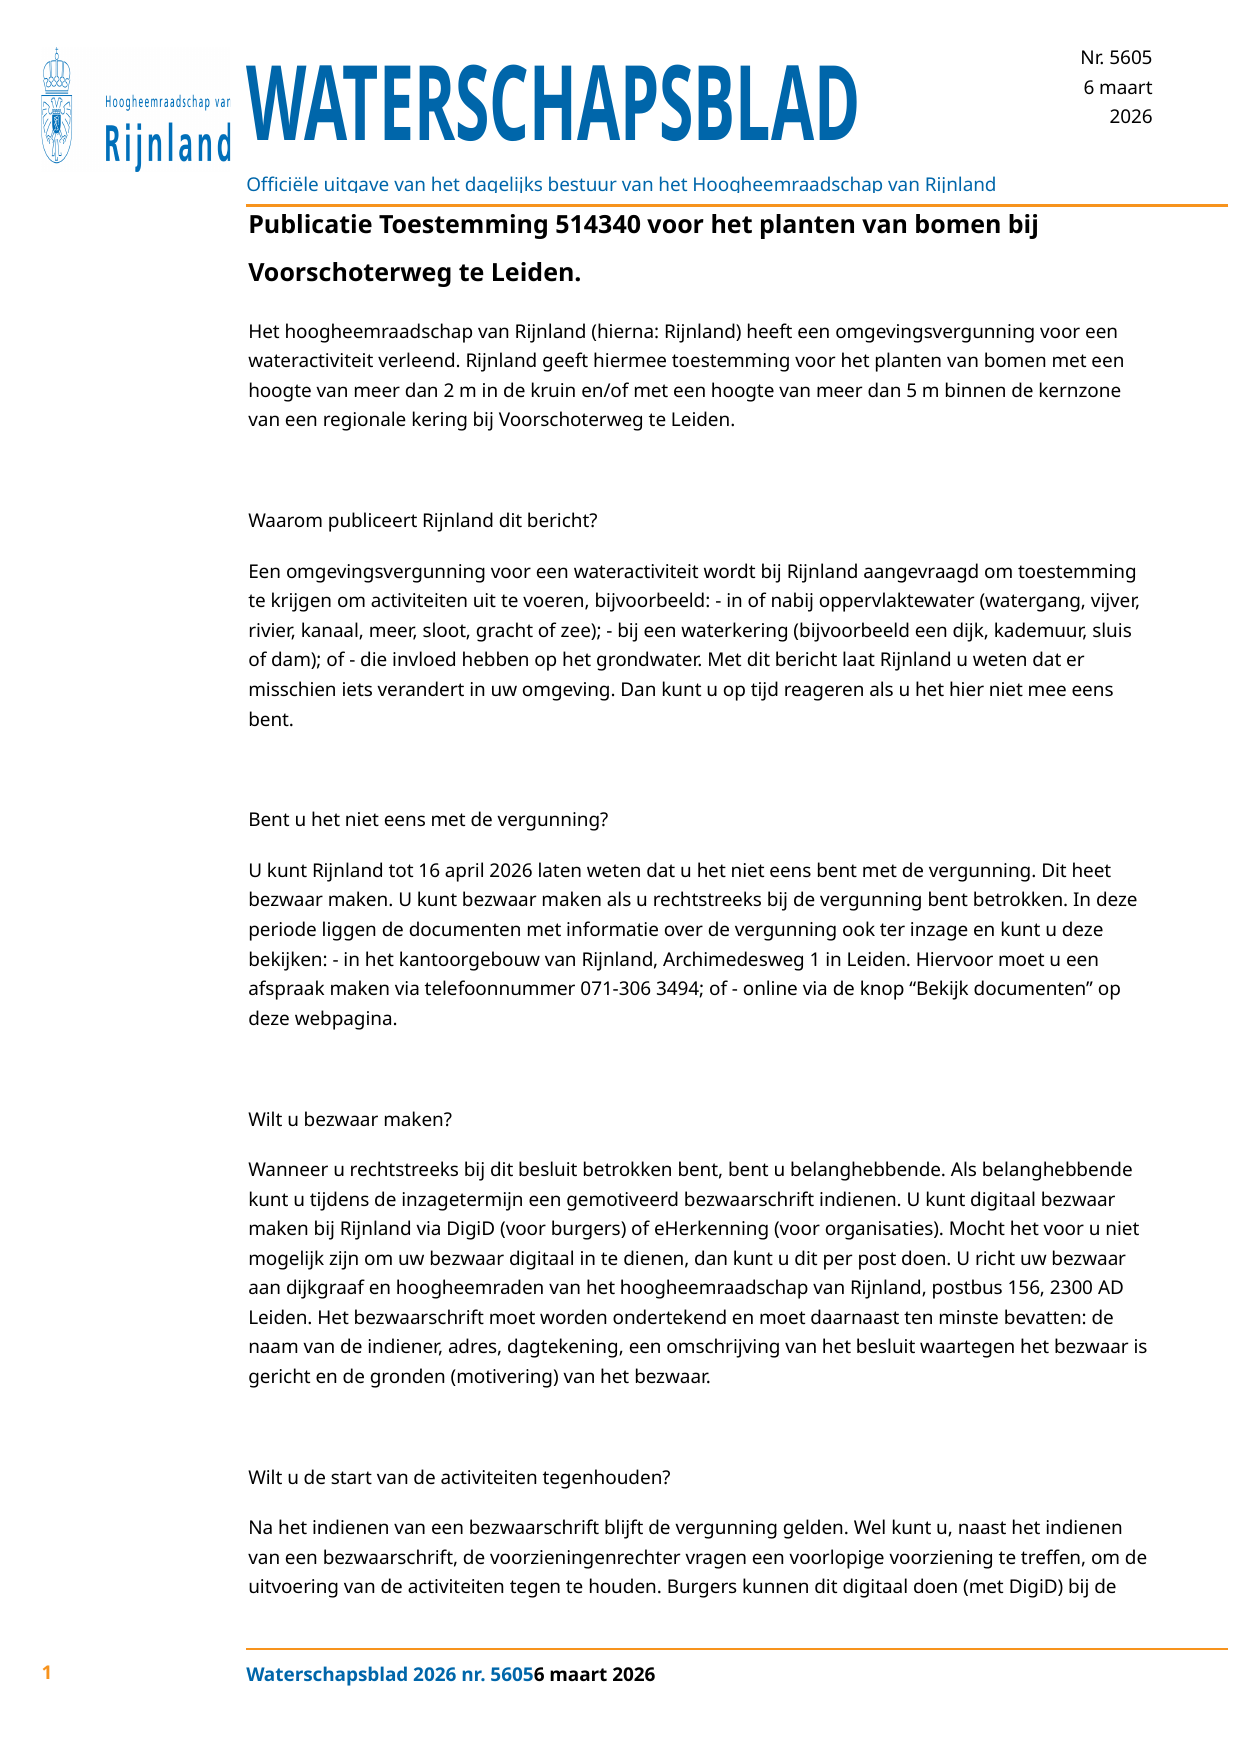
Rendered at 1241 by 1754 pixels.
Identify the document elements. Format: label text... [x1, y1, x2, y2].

text Wilt u bezwaar maken? [248, 1106, 1152, 1132]
text Publicatie Toestemming 514340 voor het planten van bomen bij Voorschoterweg te Leiden. [248, 207, 1152, 288]
text U kunt Rijnland tot 16 april 2026 laten weten dat u het niet eens bent met de vergunning. Dit heet bezwaar maken. U kunt bezwaar maken als u rechtstreeks bij de vergunning bent betrokken. In deze periode liggen de documenten met informatie over de vergunning ook ter inzage en kunt u deze bekijken: - in het kantoorgebouw van Rijnland, Archimedesweg 1 in Leiden. Hiervoor moet u een afspraak maken via telefoonnummer 071-306 3494; of - online via de knop “Bekijk documenten” op deze webpagina. [248, 857, 1152, 1031]
text Waarom publiceert Rijnland dit bericht? [248, 507, 1152, 533]
text Wilt u de start van de activiteiten tegenhouden? [248, 1464, 1152, 1490]
text Wanneer u rechtstreeks bij dit besluit betrokken bent, bent u belanghebbende. Als belanghebbende kunt u tijdens de inzagetermijn een gemotiveerd bezwaarschrift indienen. U kunt digitaal bezwaar maken bij Rijnland via DigiD (voor burgers) of eHerkenning (voor organisaties). Mocht het voor u niet mogelijk zijn om uw bezwaar digitaal in te dienen, dan kunt u dit per post doen. U richt uw bezwaar aan dijkgraaf en hoogheemraden van het hoogheemraadschap van Rijnland, postbus 156, 2300 AD Leiden. Het bezwaarschrift moet worden ondertekend en moet daarnaast ten minste bevatten: de naam van de indiener, adres, dagtekening, een omschrijving van het besluit waartegen het bezwaar is gericht en de gronden (motivering) van het bezwaar. [248, 1156, 1152, 1389]
text Een omgevingsvergunning voor een wateractiviteit wordt bij Rijnland aangevraagd om toestemming te krijgen om activiteiten uit te voeren, bijvoorbeeld: - in of nabij oppervlaktewater (watergang, vijver, rivier, kanaal, meer, sloot, gracht of zee); - bij een waterkering (bijvoorbeeld een dijk, kademuur, sluis of dam); of - die invloed hebben op het grondwater. Met dit bericht laat Rijnland u weten dat er misschien iets verandert in uw omgeving. Dan kunt u op tijd reageren als u het hier niet mee eens bent. [248, 558, 1152, 732]
picture [41, 47, 231, 172]
text Bent u het niet eens met de vergunning? [248, 807, 1152, 832]
text Het hoogheemraadschap van Rijnland (hierna: Rijnland) heeft een omgevingsvergunning voor een wateractiviteit verleend. Rijnland geeft hiermee toestemming voor het planten van bomen met een hoogte van meer dan 2 m in de kruin en/of met een hoogte van meer dan 5 m binnen de kernzone van een regionale kering bij Voorschoterweg te Leiden. [248, 318, 1152, 432]
text Na het indienen van een bezwaarschrift blijft de vergunning gelden. Wel kunt u, naast het indienen van een bezwaarschrift, de voorzieningenrechter vragen een voorlopige voorziening te treffen, om de uitvoering van de activiteiten tegen te houden. Burgers kunnen dit digitaal doen (met DigiD) bij de [248, 1514, 1152, 1599]
